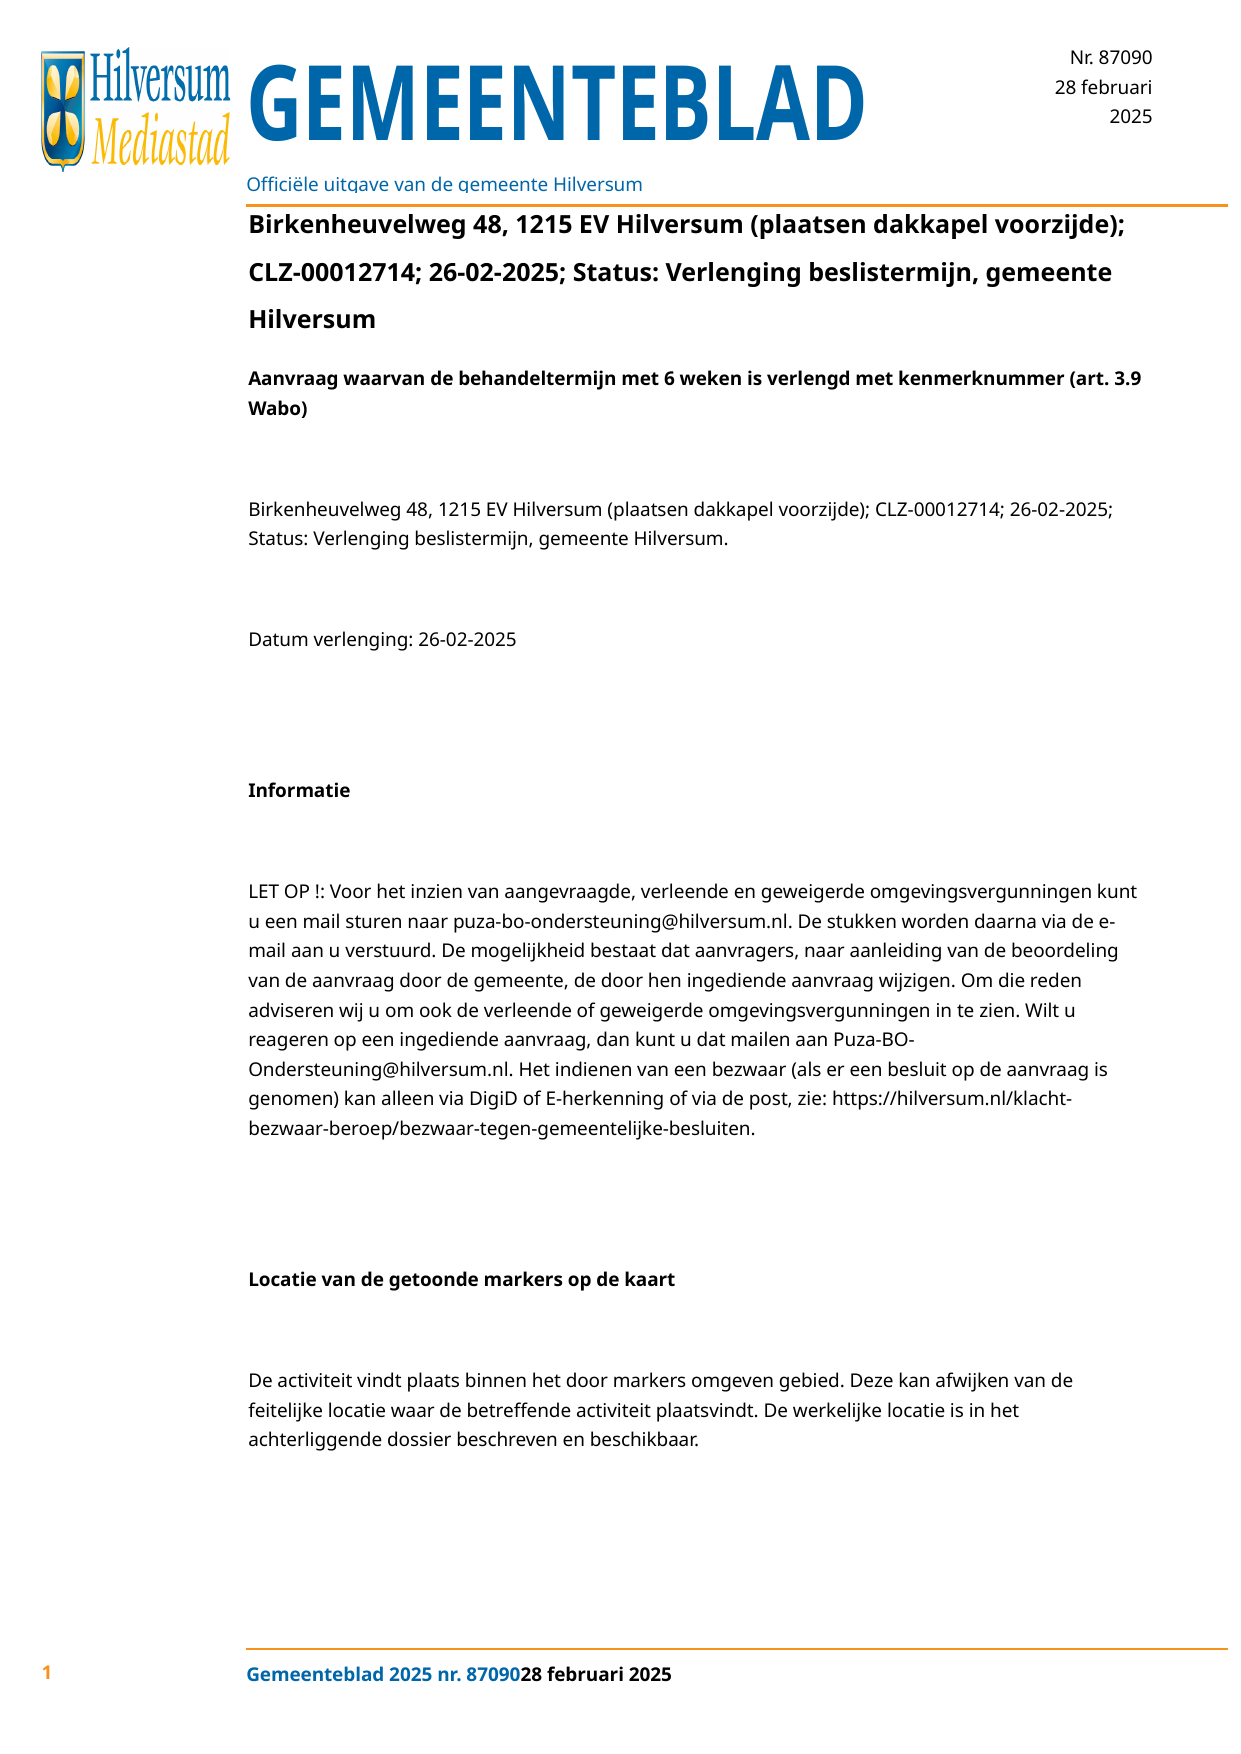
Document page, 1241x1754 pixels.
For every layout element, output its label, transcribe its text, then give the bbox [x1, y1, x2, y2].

text Informatie [248, 778, 1152, 803]
text Locatie van de getoonde markers op de kaart [248, 1266, 1152, 1292]
text De activiteit vindt plaats binnen het door markers omgeven gebied. Deze kan afwijken van de feitelijke locatie waar de betreffende activiteit plaatsvindt. De werkelijke locatie is in het achterliggende dossier beschreven en beschikbaar. [248, 1367, 1152, 1452]
picture [41, 47, 231, 172]
text Birkenheuvelweg 48, 1215 EV Hilversum (plaatsen dakkapel voorzijde); CLZ-00012714; 26-02-2025; Status: Verlenging beslistermijn, gemeente Hilversum [248, 207, 1152, 336]
text Birkenheuvelweg 48, 1215 EV Hilversum (plaatsen dakkapel voorzijde); CLZ-00012714; 26-02-2025; Status: Verlenging beslistermijn, gemeente Hilversum. [248, 496, 1152, 551]
text LET OP !: Voor het inzien van aangevraagde, verleende en geweigerde omgevingsvergunningen kunt u een mail sturen naar puza-bo-ondersteuning@hilversum.nl. De stukken worden daarna via de e-mail aan u verstuurd. De mogelijkheid bestaat dat aanvragers, naar aanleiding van de beoordeling van de aanvraag door de gemeente, de door hen ingediende aanvraag wijzigen. Om die reden adviseren wij u om ook de verleende of geweigerde omgevingsvergunningen in te zien. Wilt u reageren op een ingediende aanvraag, dan kunt u dat mailen aan Puza-BO-Ondersteuning@hilversum.nl. Het indienen van een bezwaar (als er een besluit op de aanvraag is genomen) kan alleen via DigiD of E-herkenning of via de post, zie: https://hilversum.nl/klacht-bezwaar-beroep/bezwaar-tegen-gemeentelijke-besluiten. [248, 878, 1152, 1141]
text Datum verlenging: 26-02-2025 [248, 626, 1152, 652]
text Aanvraag waarvan de behandeltermijn met 6 weken is verlengd met kenmerknummer (art. 3.9 Wabo) [248, 366, 1152, 421]
